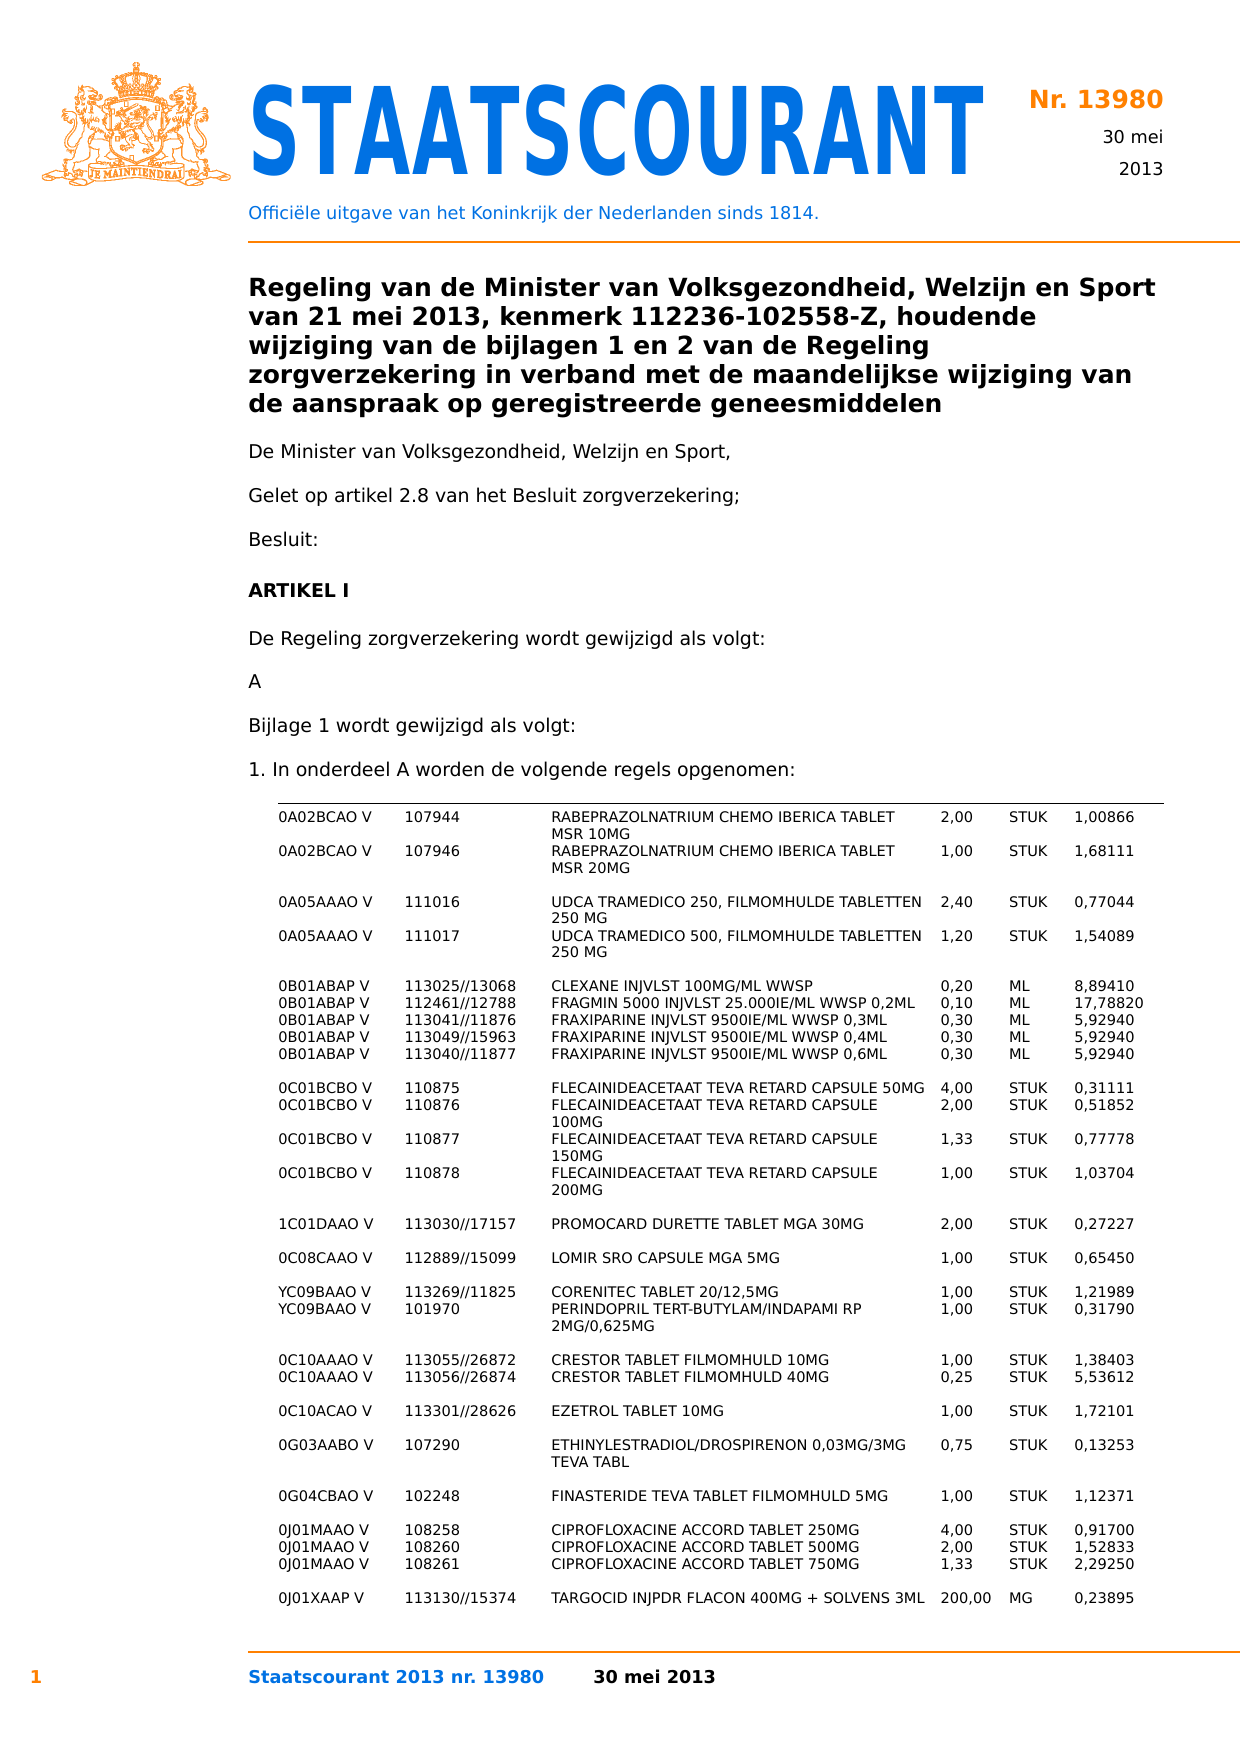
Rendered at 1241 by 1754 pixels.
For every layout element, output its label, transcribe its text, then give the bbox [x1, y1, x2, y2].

table_cell Officiële uitgave van het Koninkrijk der Nederlanden sinds 1814. [248, 203, 1240, 241]
table_cell 107946 [398, 843, 545, 876]
table_cell 113130//15374 [398, 1590, 545, 1607]
subtitle Regeling van de Minister van Volksgezondheid, Welzijn en Sport van 21 mei 2013, kenmerk 112236-102558-Z, houdende wijziging van de bijlagen 1 en 2 van de Regeling zorgverzekering in verband met de maandelijkse wijziging van de aanspraak op geregistreerde geneesmiddelen [248, 273, 1163, 419]
table_cell 108261 [398, 1556, 545, 1573]
table_cell [278, 1505, 398, 1522]
table_cell 0B01ABAP V [278, 1029, 398, 1046]
table_cell [545, 1267, 934, 1284]
table_cell [935, 1505, 1003, 1522]
table_cell 0C01BCBO V [278, 1080, 398, 1097]
table_cell 0J01MAAO V [278, 1556, 398, 1573]
table_cell ML [1003, 1012, 1068, 1029]
table_cell [935, 876, 1003, 893]
table_cell [1003, 1573, 1068, 1589]
table_cell 2,00 [935, 1539, 1003, 1556]
table_cell ML [1003, 1046, 1068, 1063]
table_header 1,00866 [1068, 804, 1163, 842]
table_cell ETHINYLESTRADIOL/DROSPIRENON 0,03MG/3MG TEVA TABL [545, 1437, 934, 1471]
table_cell 0C10AAAO V [278, 1369, 398, 1386]
table_cell CIPROFLOXACINE ACCORD TABLET 250MG [545, 1522, 934, 1539]
table_cell [398, 876, 545, 893]
table_cell 112889//15099 [398, 1250, 545, 1267]
table_cell 17,78820 [1068, 995, 1163, 1012]
table_cell 1,52833 [1068, 1539, 1163, 1556]
table_cell [545, 1573, 934, 1589]
table_cell 0,31790 [1068, 1301, 1163, 1335]
table_cell 0,27227 [1068, 1216, 1163, 1233]
table_cell 1,03704 [1068, 1165, 1163, 1199]
table_cell CRESTOR TABLET FILMOMHULD 40MG [545, 1369, 934, 1386]
table_cell 1,54089 [1068, 928, 1163, 961]
table_cell [935, 1420, 1003, 1437]
table_cell [1003, 1505, 1068, 1522]
table_cell [278, 1573, 398, 1589]
table_cell 2013 [998, 153, 1240, 203]
table_cell 0C08CAAO V [278, 1250, 398, 1267]
table_cell [1003, 961, 1068, 978]
table_cell [278, 1420, 398, 1437]
table_cell 113056//26874 [398, 1369, 545, 1386]
table_cell 5,92940 [1068, 1029, 1163, 1046]
table_cell 0J01XAAP V [278, 1590, 398, 1607]
table_cell [935, 1573, 1003, 1589]
table_cell 111016 [398, 894, 545, 927]
table_cell 113301//28626 [398, 1403, 545, 1420]
table_cell [398, 1233, 545, 1250]
table_cell FLECAINIDEACETAAT TEVA RETARD CAPSULE 150MG [545, 1131, 934, 1165]
table_cell 0,30 [935, 1046, 1003, 1063]
table_cell CIPROFLOXACINE ACCORD TABLET 750MG [545, 1556, 934, 1573]
table_cell 0,51852 [1068, 1097, 1163, 1131]
table_cell FINASTERIDE TEVA TABLET FILMOMHULD 5MG [545, 1488, 934, 1505]
table_cell 5,92940 [1068, 1046, 1163, 1063]
table_cell 113269//11825 [398, 1284, 545, 1301]
table_cell [545, 1386, 934, 1403]
text A [248, 671, 1163, 693]
table_cell 0,75 [935, 1437, 1003, 1471]
table_cell ML [1003, 978, 1068, 995]
table_cell 5,92940 [1068, 1012, 1163, 1029]
table_cell 113025//13068 [398, 978, 545, 995]
table_cell 1,00 [935, 1352, 1003, 1369]
table_cell FLECAINIDEACETAAT TEVA RETARD CAPSULE 50MG [545, 1080, 934, 1097]
table_cell 0J01MAAO V [278, 1539, 398, 1556]
table_cell [1003, 1386, 1068, 1403]
table_cell STUK [1003, 1216, 1068, 1233]
table_cell 1,00 [935, 1403, 1003, 1420]
table_cell 0G04CBAO V [278, 1488, 398, 1505]
table_cell [398, 1335, 545, 1352]
table_cell PERINDOPRIL TERT-BUTYLAM/INDAPAMI RP 2MG/0,625MG [545, 1301, 934, 1335]
table_cell 112461//12788 [398, 995, 545, 1012]
table_cell STUK [1003, 1097, 1068, 1131]
table_cell 110878 [398, 1165, 545, 1199]
table_cell [935, 1233, 1003, 1250]
table_cell [1068, 1063, 1163, 1080]
table_cell STUK [1003, 1539, 1068, 1556]
text 1. In onderdeel A worden de volgende regels opgenomen: [248, 759, 1163, 781]
table_cell 108258 [398, 1522, 545, 1539]
table_cell STUK [1003, 1556, 1068, 1573]
table_cell 1,38403 [1068, 1352, 1163, 1369]
table_cell 0,25 [935, 1369, 1003, 1386]
table_cell [545, 1063, 934, 1080]
table_cell 1,00 [935, 1301, 1003, 1335]
table_cell 8,89410 [1068, 978, 1163, 995]
table_cell 113040//11877 [398, 1046, 545, 1063]
text De Minister van Volksgezondheid, Welzijn en Sport, [248, 441, 1163, 463]
table_cell [545, 876, 934, 893]
table_cell 0G03AABO V [278, 1437, 398, 1471]
table_cell [278, 1063, 398, 1080]
table_cell 5,53612 [1068, 1369, 1163, 1386]
table_cell 0,91700 [1068, 1522, 1163, 1539]
table_cell 1,20 [935, 928, 1003, 961]
table_cell [1068, 876, 1163, 893]
table_cell 0,20 [935, 978, 1003, 995]
table_cell 107290 [398, 1437, 545, 1471]
table_cell 0C01BCBO V [278, 1097, 398, 1131]
table_cell [545, 961, 934, 978]
table_cell [398, 1267, 545, 1284]
table_cell STUK [1003, 1488, 1068, 1505]
table_cell [398, 1471, 545, 1488]
table_cell [1003, 1267, 1068, 1284]
table_cell 0B01ABAP V [278, 1012, 398, 1029]
table_cell 1,33 [935, 1556, 1003, 1573]
table_cell 1,21989 [1068, 1284, 1163, 1301]
table_cell [1068, 1199, 1163, 1216]
table_cell [1003, 1063, 1068, 1080]
table_cell STUK [1003, 1437, 1068, 1471]
table_cell 200,00 [935, 1590, 1003, 1607]
table_cell STUK [1003, 894, 1068, 927]
table_cell PROMOCARD DURETTE TABLET MGA 30MG [545, 1216, 934, 1233]
table_cell FLECAINIDEACETAAT TEVA RETARD CAPSULE 100MG [545, 1097, 934, 1131]
table_cell TARGOCID INJPDR FLACON 400MG + SOLVENS 3ML [545, 1590, 934, 1607]
table_cell EZETROL TABLET 10MG [545, 1403, 934, 1420]
table_cell [1068, 1471, 1163, 1488]
table_cell [1003, 1199, 1068, 1216]
table_cell 113055//26872 [398, 1352, 545, 1369]
table_cell CRESTOR TABLET FILMOMHULD 10MG [545, 1352, 934, 1369]
table_cell [398, 1199, 545, 1216]
table_cell FRAGMIN 5000 INJVLST 25.000IE/ML WWSP 0,2ML [545, 995, 934, 1012]
table_cell 108260 [398, 1539, 545, 1556]
table_cell STUK [1003, 1352, 1068, 1369]
table_header 2,00 [935, 804, 1003, 842]
table_cell [398, 1573, 545, 1589]
table_cell 110875 [398, 1080, 545, 1097]
table_cell 0A05AAAO V [278, 928, 398, 961]
table_cell 0B01ABAP V [278, 1046, 398, 1063]
table_cell STUK [1003, 1403, 1068, 1420]
table_cell 0,10 [935, 995, 1003, 1012]
table_cell 0C10AAAO V [278, 1352, 398, 1369]
table_cell 2,40 [935, 894, 1003, 927]
table_cell 0,30 [935, 1012, 1003, 1029]
table_cell UDCA TRAMEDICO 500, FILMOMHULDE TABLETTEN 250 MG [545, 928, 934, 961]
table_cell [935, 1199, 1003, 1216]
table_cell 0A05AAAO V [278, 894, 398, 927]
table_cell CORENITEC TABLET 20/12,5MG [545, 1284, 934, 1301]
table_cell [278, 1199, 398, 1216]
table_cell 1,12371 [1068, 1488, 1163, 1505]
table_cell 2,00 [935, 1097, 1003, 1131]
table_cell 30 mei [998, 121, 1240, 153]
table_cell 1,33 [935, 1131, 1003, 1165]
table_cell STUK [1003, 1522, 1068, 1539]
table_cell [545, 1420, 934, 1437]
table_header 0A02BCAO V [278, 804, 398, 842]
table_cell STUK [1003, 1284, 1068, 1301]
table_cell 0,13253 [1068, 1437, 1163, 1471]
subtitle ARTIKEL I [248, 580, 1163, 602]
table_cell 0J01MAAO V [278, 1522, 398, 1539]
table_header RABEPRAZOLNATRIUM CHEMO IBERICA TABLET MSR 10MG [545, 804, 934, 842]
table_cell STUK [1003, 1250, 1068, 1267]
text Bijlage 1 wordt gewijzigd als volgt: [248, 715, 1163, 737]
table_cell STUK [1003, 1369, 1068, 1386]
table_cell LOMIR SRO CAPSULE MGA 5MG [545, 1250, 934, 1267]
table_cell CIPROFLOXACINE ACCORD TABLET 500MG [545, 1539, 934, 1556]
table_cell [278, 1335, 398, 1352]
table_cell STUK [1003, 928, 1068, 961]
table_cell 0,23895 [1068, 1590, 1163, 1607]
table_cell STUK [1003, 843, 1068, 876]
table_cell [1003, 1233, 1068, 1250]
table_cell STUK [1003, 1080, 1068, 1097]
table_cell 0,30 [935, 1029, 1003, 1046]
table_cell [1068, 1386, 1163, 1403]
text De Regeling zorgverzekering wordt gewijzigd als volgt: [248, 627, 1163, 649]
table_cell [1068, 1573, 1163, 1589]
table_cell FRAXIPARINE INJVLST 9500IE/ML WWSP 0,6ML [545, 1046, 934, 1063]
table_cell [935, 1267, 1003, 1284]
table_cell FRAXIPARINE INJVLST 9500IE/ML WWSP 0,3ML [545, 1012, 934, 1029]
table_cell 0C10ACAO V [278, 1403, 398, 1420]
table_cell 0C01BCBO V [278, 1131, 398, 1165]
table_cell [398, 961, 545, 978]
table_cell [545, 1471, 934, 1488]
table_cell [935, 1335, 1003, 1352]
table_cell [398, 1063, 545, 1080]
table_cell [398, 1505, 545, 1522]
table_cell 1,68111 [1068, 843, 1163, 876]
table_cell [935, 1063, 1003, 1080]
table_cell FLECAINIDEACETAAT TEVA RETARD CAPSULE 200MG [545, 1165, 934, 1199]
table_cell 0,77778 [1068, 1131, 1163, 1165]
table_cell CLEXANE INJVLST 100MG/ML WWSP [545, 978, 934, 995]
table_header [25, 62, 248, 241]
table_cell [1068, 961, 1163, 978]
table_cell 0,31111 [1068, 1080, 1163, 1097]
table_cell 113049//15963 [398, 1029, 545, 1046]
table_cell [1068, 1233, 1163, 1250]
table_cell [1068, 1505, 1163, 1522]
table_cell YC09BAAO V [278, 1284, 398, 1301]
text Gelet op artikel 2.8 van het Besluit zorgverzekering; [248, 484, 1163, 507]
table_cell 2,00 [935, 1216, 1003, 1233]
table_cell 1,00 [935, 1488, 1003, 1505]
table_cell 110877 [398, 1131, 545, 1165]
table_header Nr. 13980 [998, 62, 1240, 121]
table_cell 0C01BCBO V [278, 1165, 398, 1199]
table_header 107944 [398, 804, 545, 842]
table_cell ML [1003, 1029, 1068, 1046]
table_cell 101970 [398, 1301, 545, 1335]
table_cell STUK [1003, 1131, 1068, 1165]
table_cell 0A02BCAO V [278, 843, 398, 876]
table_cell 4,00 [935, 1522, 1003, 1539]
table_cell RABEPRAZOLNATRIUM CHEMO IBERICA TABLET MSR 20MG [545, 843, 934, 876]
table_cell 110876 [398, 1097, 545, 1131]
table_cell [1003, 876, 1068, 893]
table_cell [1003, 1335, 1068, 1352]
table_cell 1,00 [935, 1284, 1003, 1301]
text Besluit: [248, 528, 1163, 550]
table_cell 0,65450 [1068, 1250, 1163, 1267]
table_cell [545, 1505, 934, 1522]
table_cell [545, 1233, 934, 1250]
table_header STUK [1003, 804, 1068, 842]
table_cell [545, 1199, 934, 1216]
table_cell [935, 961, 1003, 978]
table_cell [1068, 1267, 1163, 1284]
table_cell [1003, 1420, 1068, 1437]
table_cell MG [1003, 1590, 1068, 1607]
table_cell [278, 1471, 398, 1488]
table_cell UDCA TRAMEDICO 250, FILMOMHULDE TABLETTEN 250 MG [545, 894, 934, 927]
table_cell 111017 [398, 928, 545, 961]
table_cell 1,00 [935, 1250, 1003, 1267]
picture [41, 62, 231, 186]
table_cell 0,77044 [1068, 894, 1163, 927]
table_cell 113030//17157 [398, 1216, 545, 1233]
table_cell ML [1003, 995, 1068, 1012]
table_cell [935, 1471, 1003, 1488]
table_cell STUK [1003, 1165, 1068, 1199]
table_cell [1068, 1335, 1163, 1352]
table_cell 0B01ABAP V [278, 978, 398, 995]
table_header STAATSCOURANT [248, 62, 998, 203]
table_cell FRAXIPARINE INJVLST 9500IE/ML WWSP 0,4ML [545, 1029, 934, 1046]
table_cell 2,29250 [1068, 1556, 1163, 1573]
table_cell 1,00 [935, 843, 1003, 876]
table_cell STUK [1003, 1301, 1068, 1335]
table_cell [278, 876, 398, 893]
table_cell [545, 1335, 934, 1352]
table_cell 102248 [398, 1488, 545, 1505]
table_cell [935, 1386, 1003, 1403]
table_cell [398, 1420, 545, 1437]
table_cell [278, 1233, 398, 1250]
table_cell [1003, 1471, 1068, 1488]
table_cell [278, 1267, 398, 1284]
table_cell 4,00 [935, 1080, 1003, 1097]
table_cell [1068, 1420, 1163, 1437]
table_cell [398, 1386, 545, 1403]
table_cell [278, 1386, 398, 1403]
table_cell 113041//11876 [398, 1012, 545, 1029]
table_cell [278, 961, 398, 978]
table_cell 1C01DAAO V [278, 1216, 398, 1233]
table_cell 1,72101 [1068, 1403, 1163, 1420]
table_cell 0B01ABAP V [278, 995, 398, 1012]
table_cell 1,00 [935, 1165, 1003, 1199]
table_cell YC09BAAO V [278, 1301, 398, 1335]
